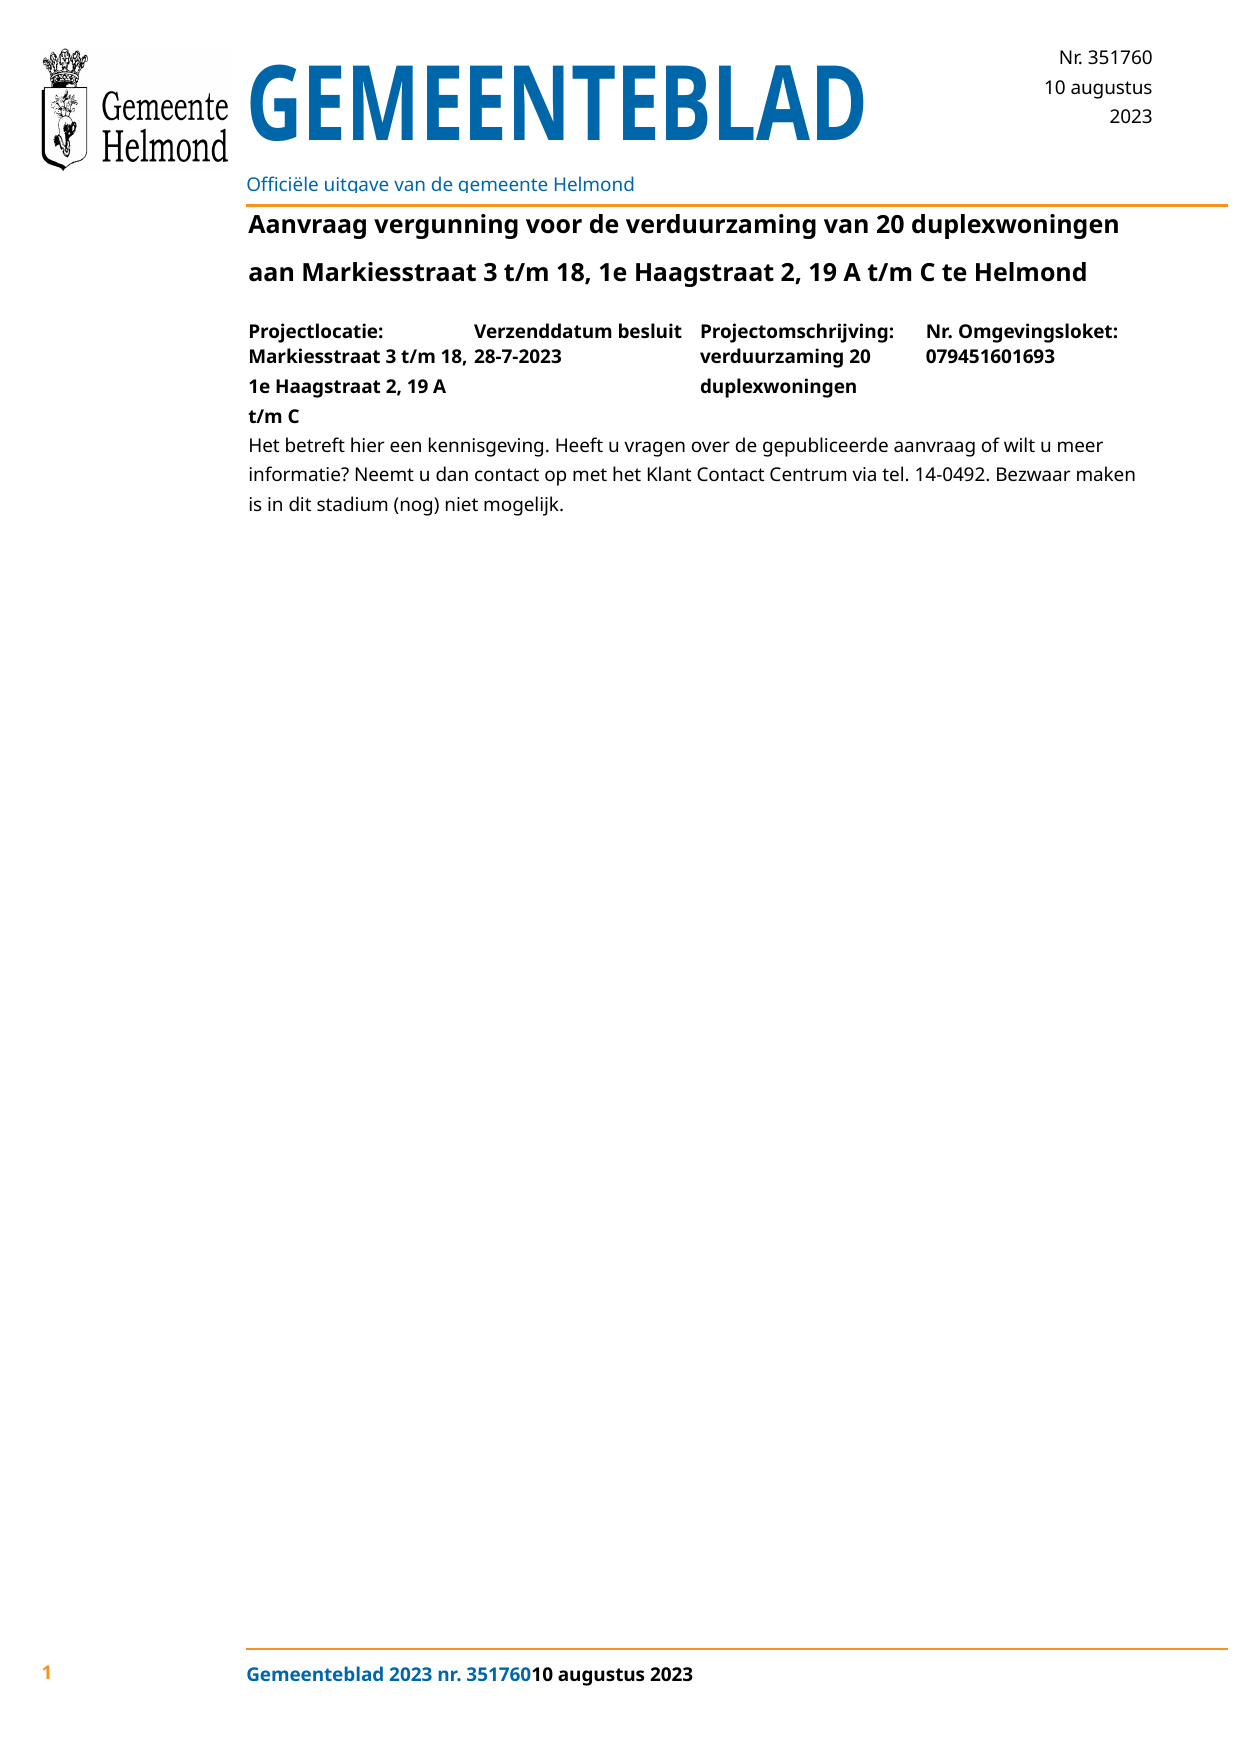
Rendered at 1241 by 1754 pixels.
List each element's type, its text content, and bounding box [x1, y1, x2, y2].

table_header Nr. Omgevingsloket: [926, 318, 1152, 344]
table_cell Markiesstraat 3 t/m 18, 1e Haagstraat 2, 19 A t/m C [248, 344, 474, 429]
table_cell 079451601693 [926, 344, 1152, 429]
table_cell 28-7-2023 [474, 344, 700, 429]
table_header Verzenddatum besluit [474, 318, 700, 344]
picture [41, 47, 231, 172]
table_header Projectomschrijving: [700, 318, 926, 344]
table_cell verduurzaming 20 duplexwoningen [700, 344, 926, 429]
table_header Projectlocatie: [248, 318, 474, 344]
text Het betreft hier een kennisgeving. Heeft u vragen over de gepubliceerde aanvraag of wilt u meer informatie? Neemt u dan contact op met het Klant Contact Centrum via tel. 14-0492. Bezwaar maken is in dit stadium (nog) niet mogelijk. [248, 432, 1152, 517]
text Aanvraag vergunning voor de verduurzaming van 20 duplexwoningen aan Markiesstraat 3 t/m 18, 1e Haagstraat 2, 19 A t/m C te Helmond [248, 207, 1152, 288]
